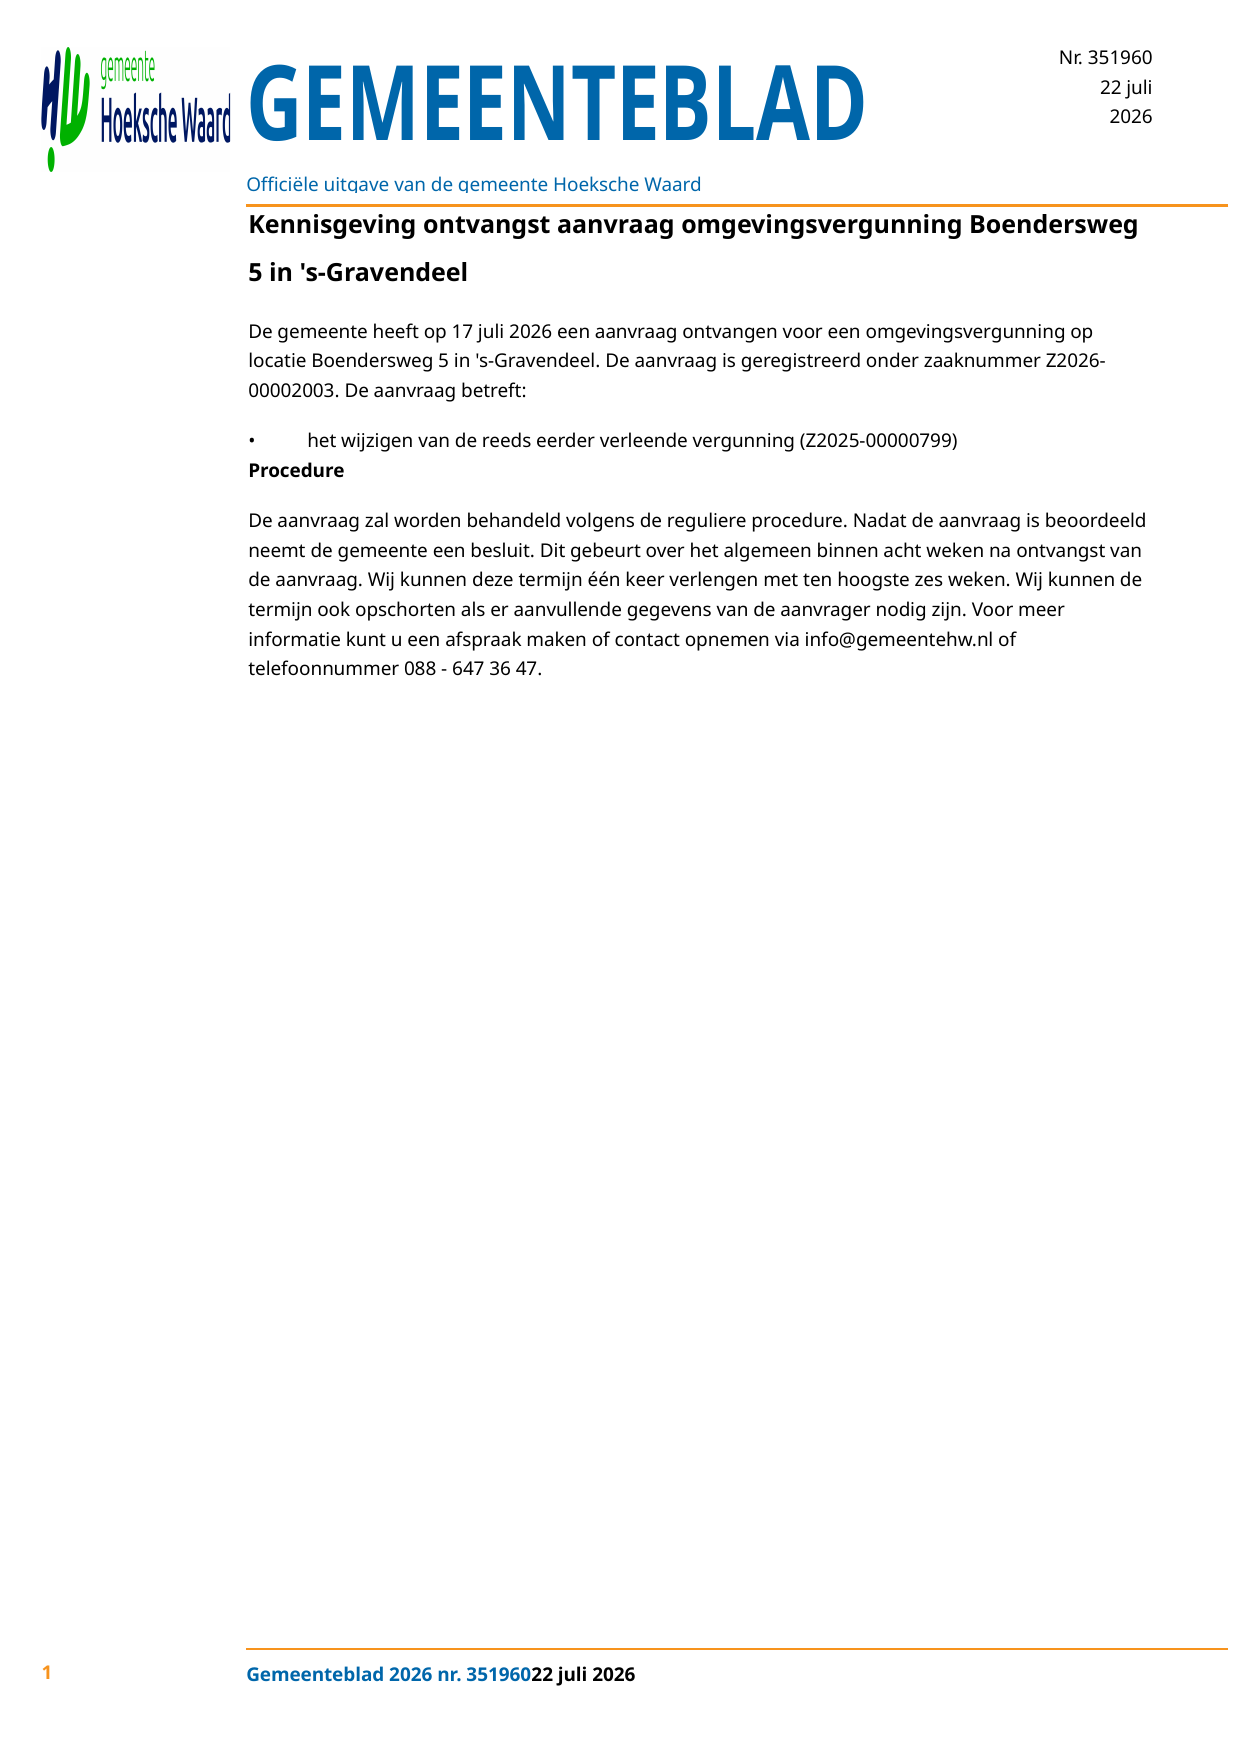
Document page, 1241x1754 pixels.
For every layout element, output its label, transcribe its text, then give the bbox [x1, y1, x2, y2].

list het wijzigen van de reeds eerder verleende vergunning (Z2025-00000799) [248, 427, 1152, 453]
picture [41, 47, 231, 172]
text Procedure [248, 457, 1152, 483]
text De gemeente heeft op 17 juli 2026 een aanvraag ontvangen voor een omgevingsvergunning op locatie Boendersweg 5 in 's-Gravendeel. De aanvraag is geregistreerd onder zaaknummer Z2026-00002003. De aanvraag betreft: [248, 318, 1152, 403]
text Kennisgeving ontvangst aanvraag omgevingsvergunning Boendersweg 5 in 's-Gravendeel [248, 207, 1152, 288]
text De aanvraag zal worden behandeld volgens de reguliere procedure. Nadat de aanvraag is beoordeeld neemt de gemeente een besluit. Dit gebeurt over het algemeen binnen acht weken na ontvangst van de aanvraag. Wij kunnen deze termijn één keer verlengen met ten hoogste zes weken. Wij kunnen de termijn ook opschorten als er aanvullende gegevens van de aanvrager nodig zijn. Voor meer informatie kunt u een afspraak maken of contact opnemen via info@gemeentehw.nl of telefoonnummer 088 - 647 36 47. [248, 507, 1152, 681]
